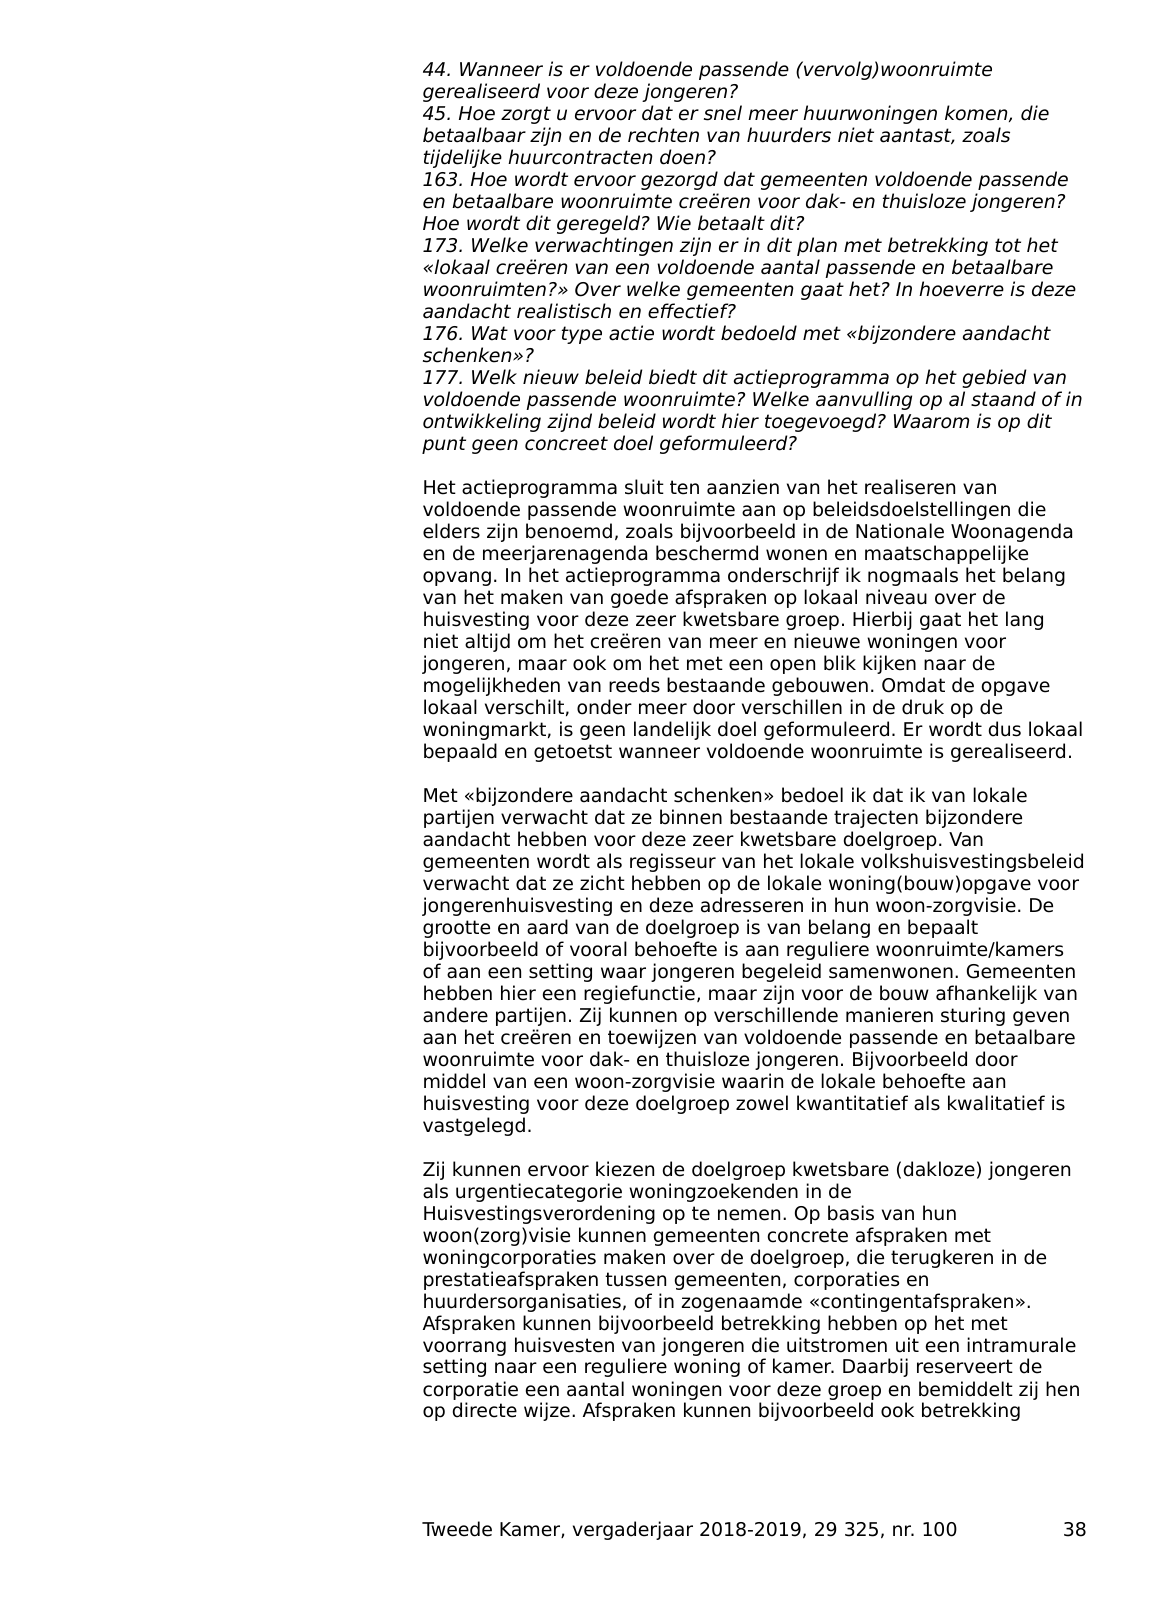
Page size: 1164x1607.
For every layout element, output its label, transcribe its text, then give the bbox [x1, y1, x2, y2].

text Het actieprogramma sluit ten aanzien van het realiseren van voldoende passende woonruimte aan op beleidsdoelstellingen die elders zijn benoemd, zoals bijvoorbeeld in de Nationale Woonagenda en de meerjarenagenda beschermd wonen en maatschappelijke opvang. In het actieprogramma onderschrijf ik nogmaals het belang van het maken van goede afspraken op lokaal niveau over de huisvesting voor deze zeer kwetsbare groep. Hierbij gaat het lang niet altijd om het creëren van meer en nieuwe woningen voor jongeren, maar ook om het met een open blik kijken naar de mogelijkheden van reeds bestaande gebouwen. Omdat de opgave lokaal verschilt, onder meer door verschillen in de druk op de woningmarkt, is geen landelijk doel geformuleerd. Er wordt dus lokaal bepaald en getoetst wanneer voldoende woonruimte is gerealiseerd. [422, 477, 1087, 763]
text 173. Welke verwachtingen zijn er in dit plan met betrekking tot het «lokaal creëren van een voldoende aantal passende en betaalbare woonruimten?» Over welke gemeenten gaat het? In hoeverre is deze aandacht realistisch en effectief? [422, 235, 1087, 323]
text Met «bijzondere aandacht schenken» bedoel ik dat ik van lokale partijen verwacht dat ze binnen bestaande trajecten bijzondere aandacht hebben voor deze zeer kwetsbare doelgroep. Van gemeenten wordt als regisseur van het lokale volkshuisvestingsbeleid verwacht dat ze zicht hebben op de lokale woning(bouw)opgave voor jongerenhuisvesting en deze adresseren in hun woon-zorgvisie. De grootte en aard van de doelgroep is van belang en bepaalt bijvoorbeeld of vooral behoefte is aan reguliere woonruimte/kamers of aan een setting waar jongeren begeleid samenwonen. Gemeenten hebben hier een regiefunctie, maar zijn voor de bouw afhankelijk van andere partijen. Zij kunnen op verschillende manieren sturing geven aan het creëren en toewijzen van voldoende passende en betaalbare woonruimte voor dak- en thuisloze jongeren. Bijvoorbeeld door middel van een woon-zorgvisie waarin de lokale behoefte aan huisvesting voor deze doelgroep zowel kwantitatief als kwalitatief is vastgelegd. [422, 785, 1087, 1136]
text 45. Hoe zorgt u ervoor dat er snel meer huurwoningen komen, die betaalbaar zijn en de rechten van huurders niet aantast, zoals tijdelijke huurcontracten doen? [422, 103, 1087, 169]
text 163. Hoe wordt ervoor gezorgd dat gemeenten voldoende passende en betaalbare woonruimte creëren voor dak- en thuisloze jongeren? Hoe wordt dit geregeld? Wie betaalt dit? [422, 169, 1087, 235]
text Zij kunnen ervoor kiezen de doelgroep kwetsbare (dakloze) jongeren als urgentiecategorie woningzoekenden in de Huisvestingsverordening op te nemen. Op basis van hun woon(zorg)visie kunnen gemeenten concrete afspraken met woningcorporaties maken over de doelgroep, die terugkeren in de prestatieafspraken tussen gemeenten, corporaties en huurdersorganisaties, of in zogenaamde «contingentafspraken». Afspraken kunnen bijvoorbeeld betrekking hebben op het met voorrang huisvesten van jongeren die uitstromen uit een intramurale setting naar een reguliere woning of kamer. Daarbij reserveert de corporatie een aantal woningen voor deze groep en bemiddelt zij hen op directe wijze. Afspraken kunnen bijvoorbeeld ook betrekking [422, 1159, 1087, 1422]
text 177. Welk nieuw beleid biedt dit actieprogramma op het gebied van voldoende passende woonruimte? Welke aanvulling op al staand of in ontwikkeling zijnd beleid wordt hier toegevoegd? Waarom is op dit punt geen concreet doel geformuleerd? [422, 367, 1087, 455]
text 176. Wat voor type actie wordt bedoeld met «bijzondere aandacht schenken»? [422, 323, 1087, 367]
text 44. Wanneer is er voldoende passende (vervolg)woonruimte gerealiseerd voor deze jongeren? [422, 59, 1087, 103]
